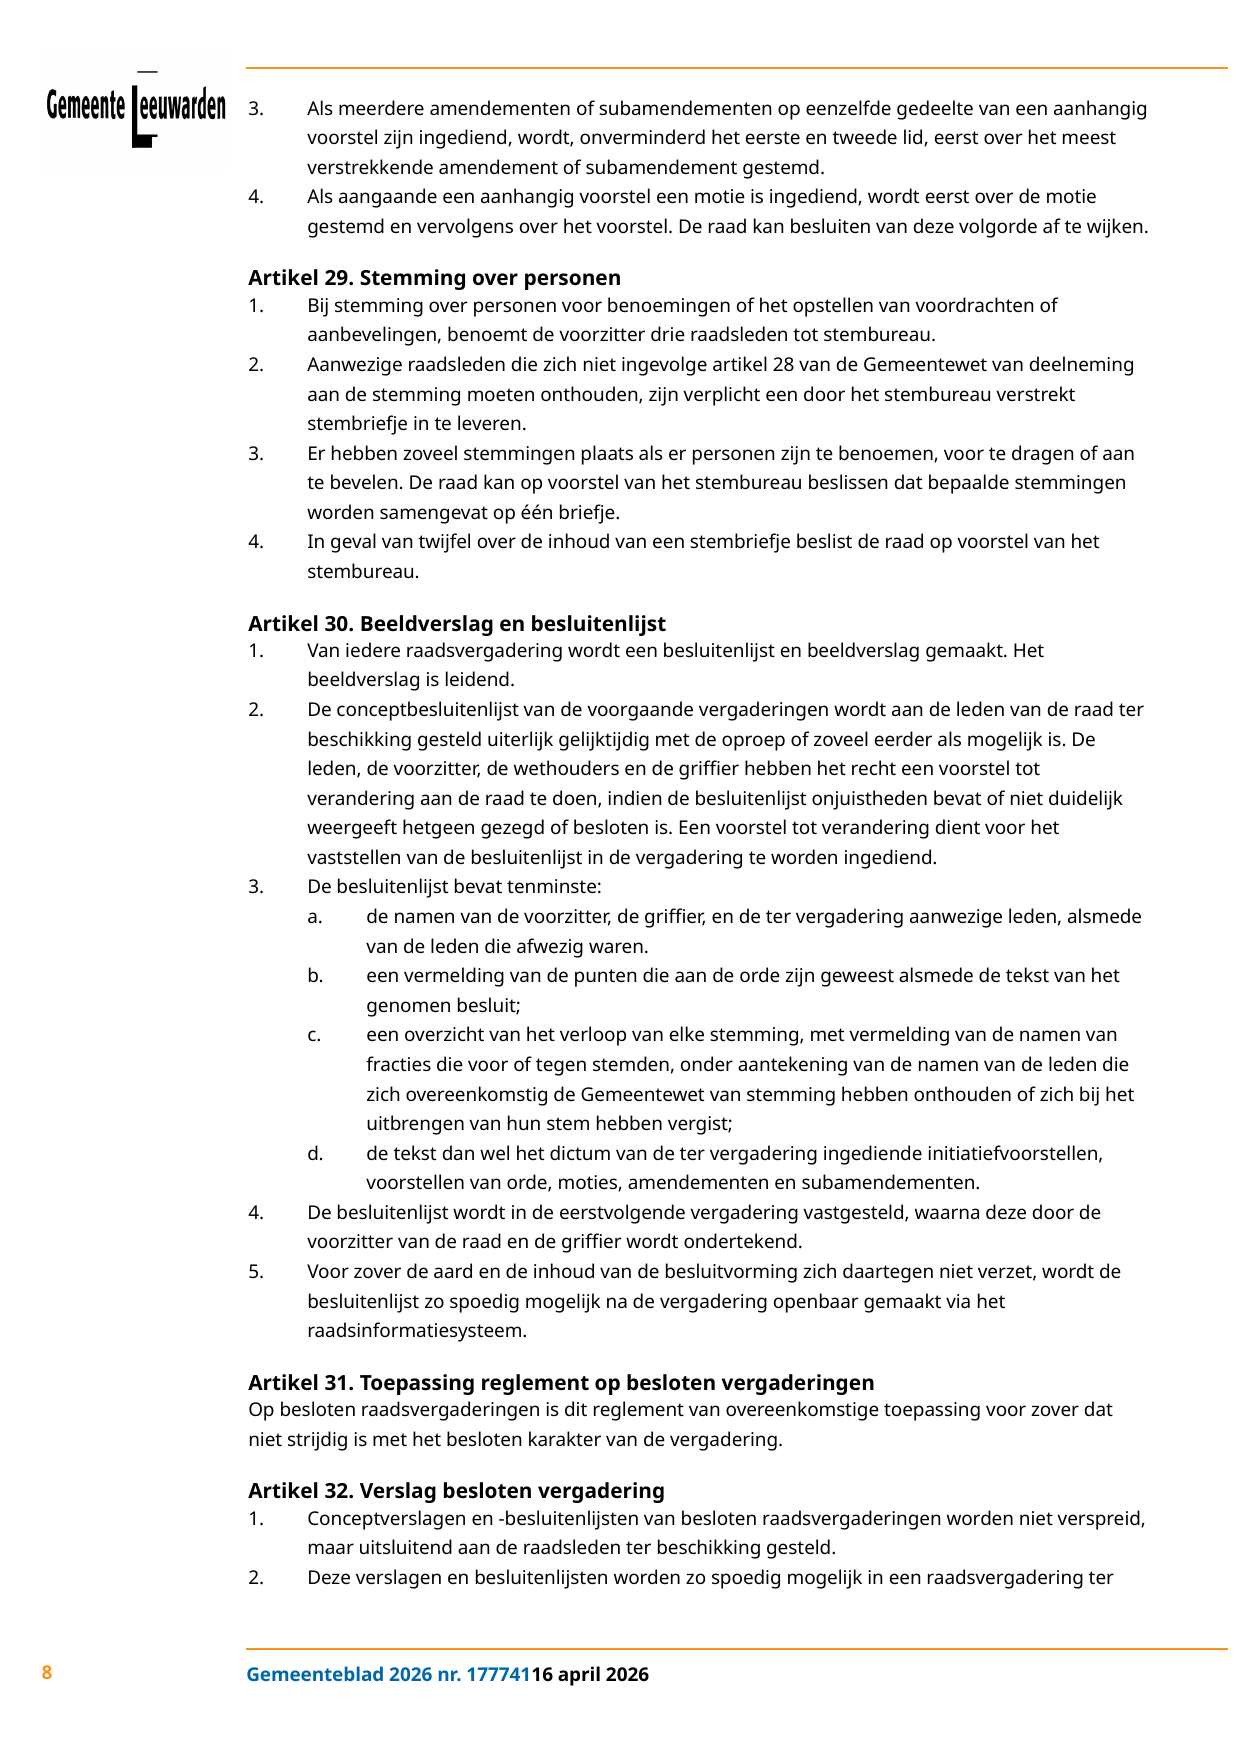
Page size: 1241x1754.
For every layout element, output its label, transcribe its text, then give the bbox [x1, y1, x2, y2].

text Artikel 32. Verslag besloten vergadering [248, 1476, 1152, 1505]
list Van iedere raadsvergadering wordt een besluitenlijst en beeldverslag gemaakt. Het beeldverslag is leidend. [248, 637, 1152, 692]
list Aanwezige raadsleden die zich niet ingevolge artikel 28 van de Gemeentewet van deelneming aan de stemming moeten onthouden, zijn verplicht een door het stembureau verstrekt stembriefje in te leveren. [248, 351, 1152, 436]
text Artikel 30. Beeldverslag en besluitenlijst [248, 609, 1152, 637]
list de namen van de voorzitter, de griffier, en de ter vergadering aanwezige leden, alsmede van de leden die afwezig waren. [307, 903, 1152, 959]
text Artikel 31. Toepassing reglement op besloten vergaderingen [248, 1368, 1152, 1396]
list Als aangaande een aanhangig voorstel een motie is ingediend, wordt eerst over de motie gestemd en vervolgens over het voorstel. De raad kan besluiten van deze volgorde af te wijken. [248, 183, 1152, 239]
list Er hebben zoveel stemmingen plaats als er personen zijn te benoemen, voor te dragen of aan te bevelen. De raad kan op voorstel van het stembureau beslissen dat bepaalde stemmingen worden samengevat op één briefje. [248, 440, 1152, 525]
list Conceptverslagen en -besluitenlijsten van besloten raadsvergaderingen worden niet verspreid, maar uitsluitend aan de raadsleden ter beschikking gesteld. [248, 1505, 1152, 1560]
list een overzicht van het verloop van elke stemming, met vermelding van de namen van fracties die voor of tegen stemden, onder aantekening van de namen van de leden die zich overeenkomstig de Gemeentewet van stemming hebben onthouden of zich bij het uitbrengen van hun stem hebben vergist; [307, 1022, 1152, 1136]
list In geval van twijfel over de inhoud van een stembriefje beslist de raad op voorstel van het stembureau. [248, 529, 1152, 584]
text Op besloten raadsvergaderingen is dit reglement van overeenkomstige toepassing voor zover dat niet strijdig is met het besloten karakter van de vergadering. [248, 1396, 1152, 1452]
list de tekst dan wel het dictum van de ter vergadering ingediende initiatiefvoorstellen, voorstellen van orde, moties, amendementen en subamendementen. [307, 1140, 1152, 1195]
list een vermelding van de punten die aan de orde zijn geweest alsmede de tekst van het genomen besluit; [307, 962, 1152, 1018]
list Als meerdere amendementen of subamendementen op eenzelfde gedeelte van een aanhangig voorstel zijn ingediend, wordt, onverminderd het eerste en tweede lid, eerst over het meest verstrekkende amendement of subamendement gestemd. [248, 95, 1152, 180]
list De conceptbesluitenlijst van de voorgaande vergaderingen wordt aan de leden van de raad ter beschikking gesteld uiterlijk gelijktijdig met de oproep of zoveel eerder als mogelijk is. De leden, de voorzitter, de wethouders en de griffier hebben het recht een voorstel tot verandering aan de raad te doen, indien de besluitenlijst onjuistheden bevat of niet duidelijk weergeeft hetgeen gezegd of besloten is. Een voorstel tot verandering dient voor het vaststellen van de besluitenlijst in de vergadering te worden ingediend. [248, 696, 1152, 870]
list Bij stemming over personen voor benoemingen of het opstellen van voordrachten of aanbevelingen, benoemt de voorzitter drie raadsleden tot stembureau. [248, 292, 1152, 347]
list Voor zover de aard en de inhoud van de besluitvorming zich daartegen niet verzet, wordt de besluitenlijst zo spoedig mogelijk na de vergadering openbaar gemaakt via het raadsinformatiesysteem. [248, 1258, 1152, 1343]
list De besluitenlijst bevat tenminste: [248, 874, 1152, 899]
list Deze verslagen en besluitenlijsten worden zo spoedig mogelijk in een raadsvergadering ter [248, 1564, 1152, 1590]
list De besluitenlijst wordt in de eerstvolgende vergadering vastgesteld, waarna deze door de voorzitter van de raad en de griffier wordt ondertekend. [248, 1199, 1152, 1254]
picture [41, 47, 231, 172]
text Artikel 29. Stemming over personen [248, 263, 1152, 292]
